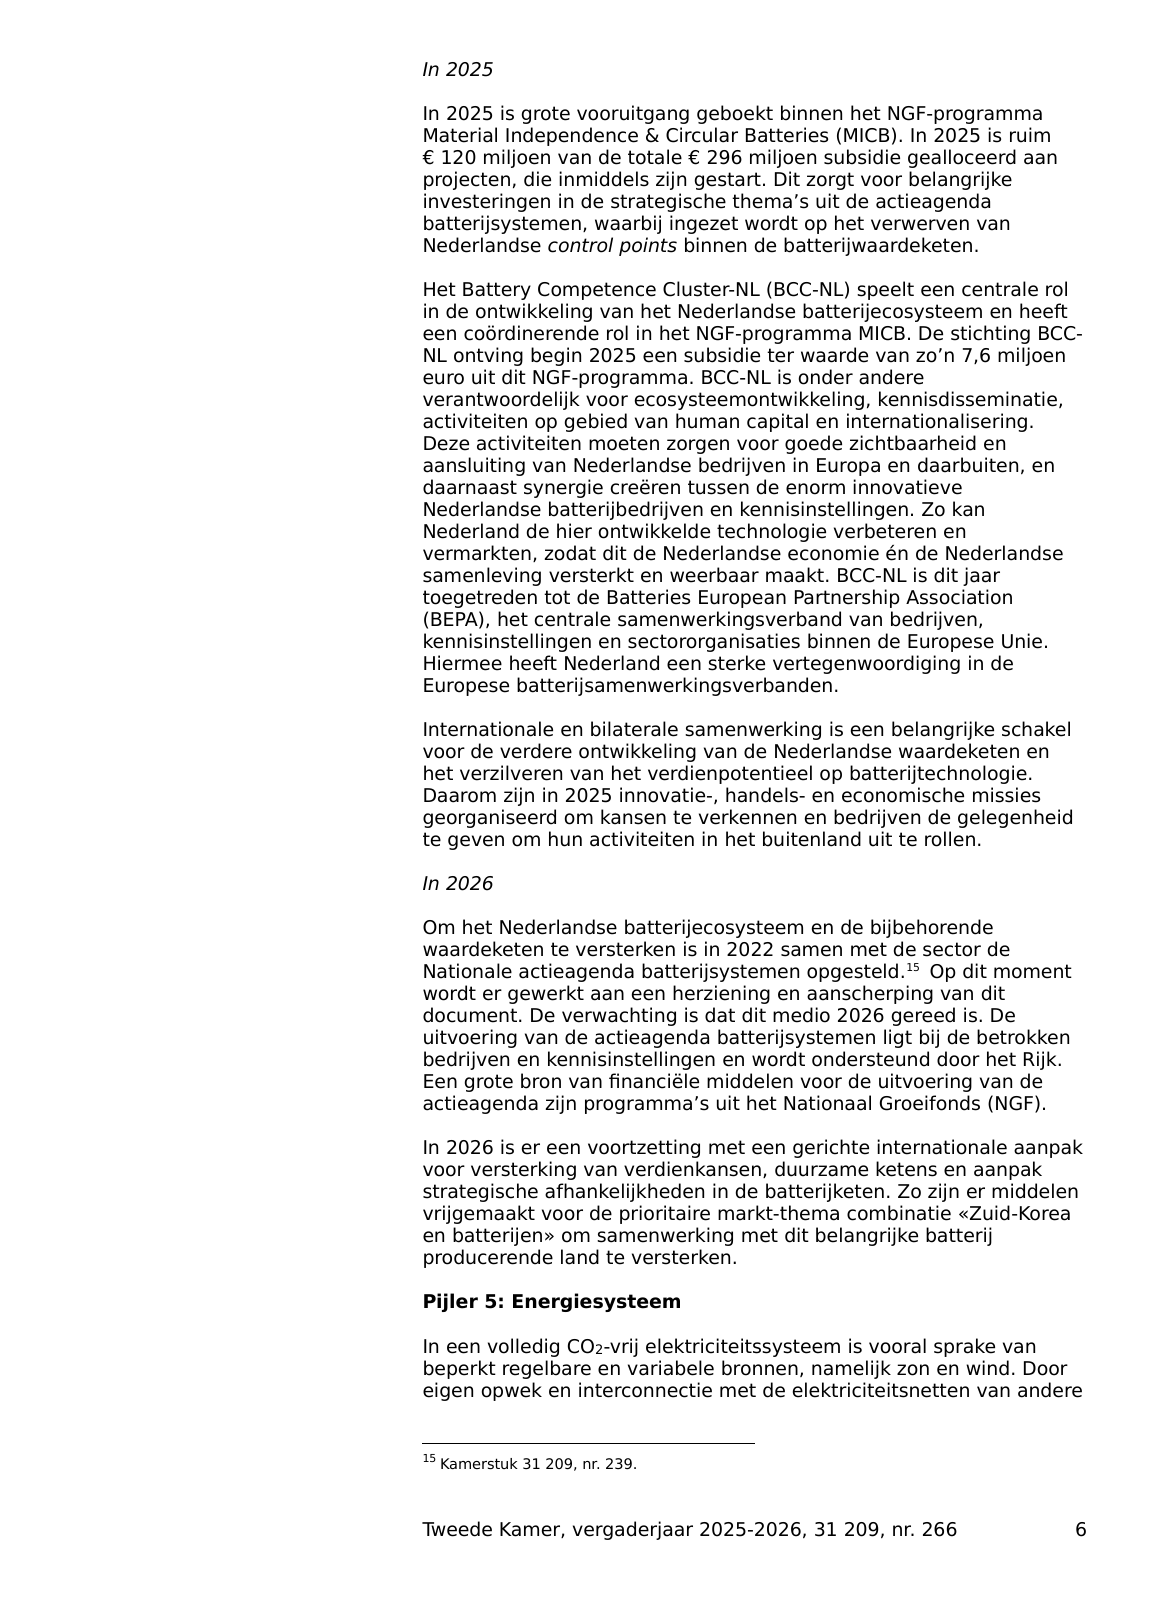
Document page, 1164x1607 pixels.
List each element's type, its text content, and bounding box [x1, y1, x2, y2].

subtitle In 2026 [422, 873, 1087, 895]
subtitle In 2025 [422, 59, 1087, 81]
text Kamerstuk 31 209, nr. 239. [422, 1452, 1087, 1474]
text Internationale en bilaterale samenwerking is een belangrijke schakel voor de verdere ontwikkeling van de Nederlandse waardeketen en het verzilveren van het verdienpotentieel op batterijtechnologie. Daarom zijn in 2025 innovatie-, handels- en economische missies georganiseerd om kansen te verkennen en bedrijven de gelegenheid te geven om hun activiteiten in het buitenland uit te rollen. [422, 719, 1087, 851]
subtitle Pijler 5: Energiesysteem [422, 1291, 1087, 1313]
text Om het Nederlandse batterijecosysteem en de bijbehorende waardeketen te versterken is in 2022 samen met de sector de Nationale actieagenda batterijsystemen opgesteld. Op dit moment wordt er gewerkt aan een herziening en aanscherping van dit document. De verwachting is dat dit medio 2026 gereed is. De uitvoering van de actieagenda batterijsystemen ligt bij de betrokken bedrijven en kennisinstellingen en wordt ondersteund door het Rijk. Een grote bron van financiële middelen voor de uitvoering van de actieagenda zijn programma’s uit het Nationaal Groeifonds (NGF). [422, 917, 1087, 1115]
text In 2025 is grote vooruitgang geboekt binnen het NGF-programma Material Independence & Circular Batteries (MICB). In 2025 is ruim € 120 miljoen van de totale € 296 miljoen subsidie gealloceerd aan projecten, die inmiddels zijn gestart. Dit zorgt voor belangrijke investeringen in de strategische thema’s uit de actieagenda batterijsystemen, waarbij ingezet wordt op het verwerven van Nederlandse control points binnen de batterijwaardeketen. [422, 103, 1087, 257]
text Het Battery Competence Cluster-NL (BCC-NL) speelt een centrale rol in de ontwikkeling van het Nederlandse batterijecosysteem en heeft een coördinerende rol in het NGF-programma MICB. De stichting BCC-NL ontving begin 2025 een subsidie ter waarde van zo’n 7,6 miljoen euro uit dit NGF-programma. BCC-NL is onder andere verantwoordelijk voor ecosysteemontwikkeling, kennisdisseminatie, activiteiten op gebied van human capital en internationalisering. Deze activiteiten moeten zorgen voor goede zichtbaarheid en aansluiting van Nederlandse bedrijven in Europa en daarbuiten, en daarnaast synergie creëren tussen de enorm innovatieve Nederlandse batterijbedrijven en kennisinstellingen. Zo kan Nederland de hier ontwikkelde technologie verbeteren en vermarkten, zodat dit de Nederlandse economie én de Nederlandse samenleving versterkt en weerbaar maakt. BCC-NL is dit jaar toegetreden tot de Batteries European Partnership Association (BEPA), het centrale samenwerkingsverband van bedrijven, kennisinstellingen en sectororganisaties binnen de Europese Unie. Hiermee heeft Nederland een sterke vertegenwoordiging in de Europese batterijsamenwerkingsverbanden. [422, 279, 1087, 697]
text In een volledig CO2-vrij elektriciteitssysteem is vooral sprake van beperkt regelbare en variabele bronnen, namelijk zon en wind. Door eigen opwek en interconnectie met de elektriciteitsnetten van andere [422, 1336, 1087, 1401]
text In 2026 is er een voortzetting met een gerichte internationale aanpak voor versterking van verdienkansen, duurzame ketens en aanpak strategische afhankelijkheden in de batterijketen. Zo zijn er middelen vrijgemaakt voor de prioritaire markt-thema combinatie «Zuid-Korea en batterijen» om samenwerking met dit belangrijke batterij producerende land te versterken. [422, 1137, 1087, 1269]
